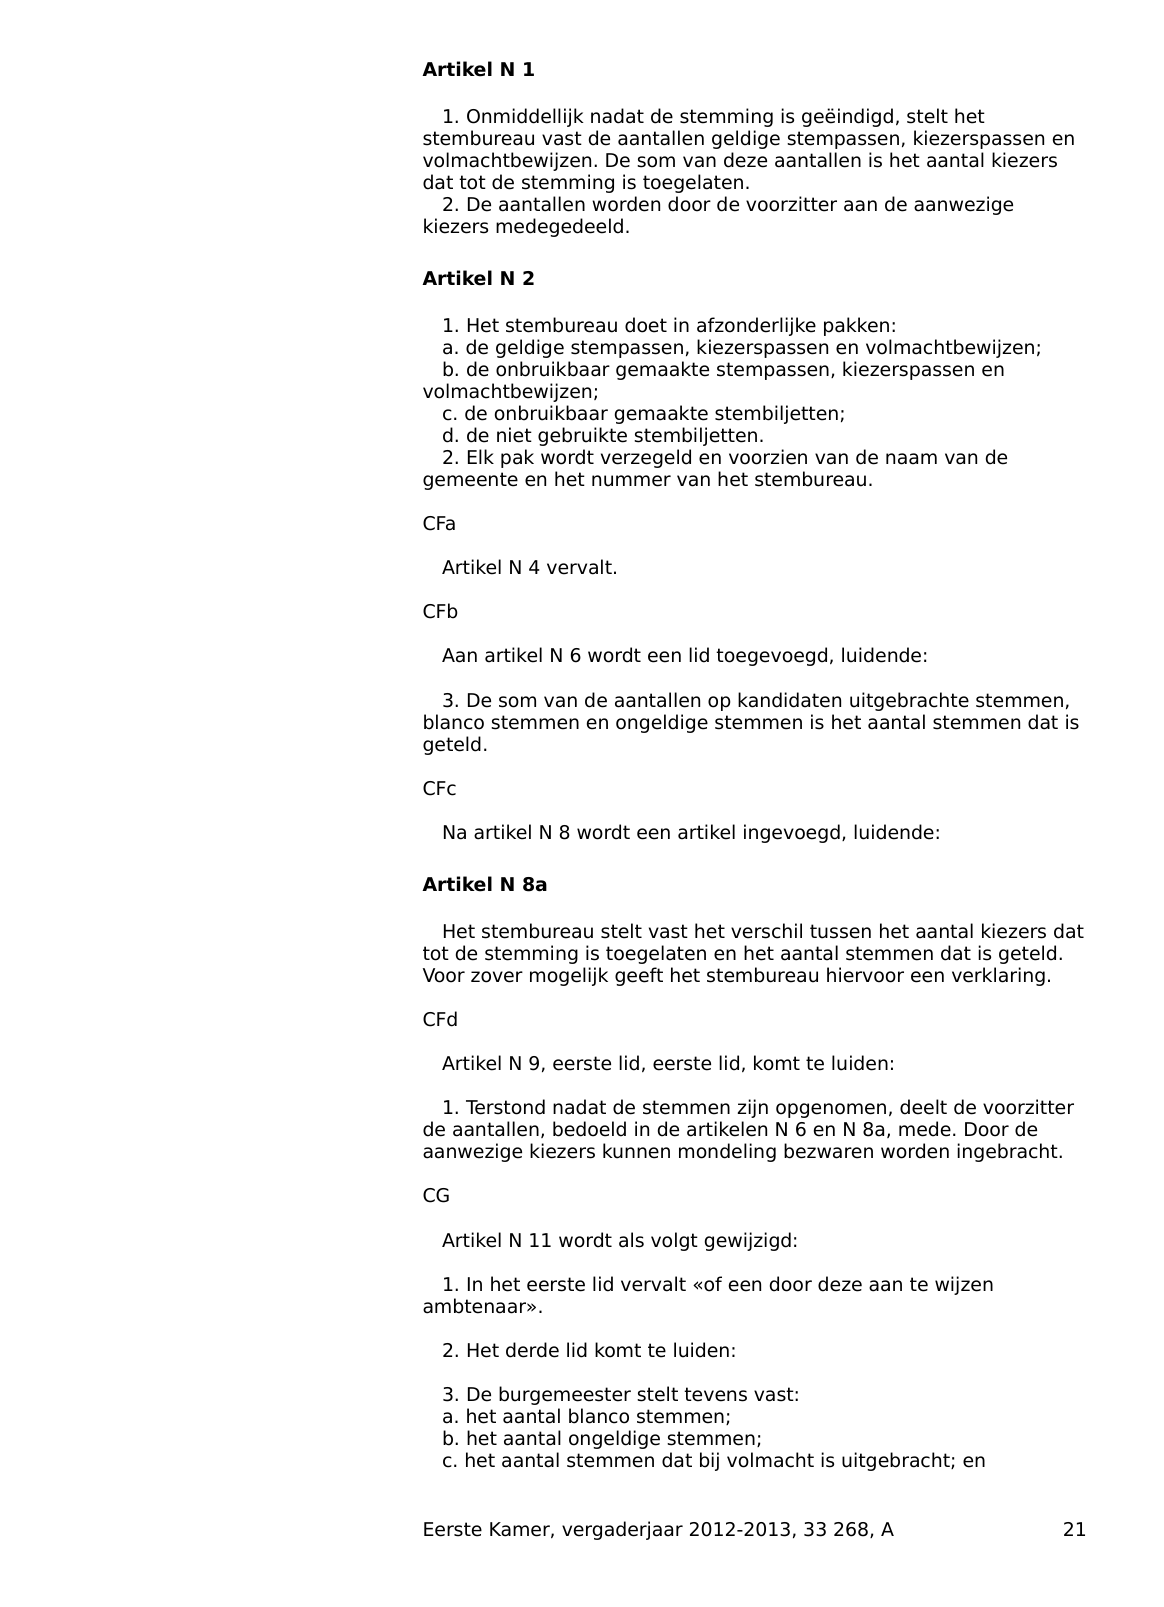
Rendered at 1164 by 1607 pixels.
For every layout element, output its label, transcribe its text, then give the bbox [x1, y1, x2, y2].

text b. het aantal ongeldige stemmen; [422, 1428, 1087, 1450]
text 1. Het stembureau doet in afzonderlijke pakken: [422, 315, 1087, 337]
text 2. Het derde lid komt te luiden: [422, 1340, 1087, 1362]
text d. de niet gebruikte stembiljetten. [422, 425, 1087, 447]
text c. het aantal stemmen dat bij volmacht is uitgebracht; en [422, 1450, 1087, 1472]
text 2. De aantallen worden door de voorzitter aan de aanwezige kiezers medegedeeld. [422, 194, 1087, 238]
subtitle Artikel N 1 [422, 59, 1087, 81]
subtitle Artikel N 2 [422, 268, 1087, 290]
text b. de onbruikbaar gemaakte stempassen, kiezerspassen en volmachtbewijzen; [422, 359, 1087, 403]
subtitle Artikel N 8a [422, 874, 1087, 896]
text Artikel N 11 wordt als volgt gewijzigd: [422, 1229, 1087, 1252]
text 1. Onmiddellijk nadat de stemming is geëindigd, stelt het stembureau vast de aantallen geldige stempassen, kiezerspassen en volmachtbewijzen. De som van deze aantallen is het aantal kiezers dat tot de stemming is toegelaten. [422, 106, 1087, 194]
text Na artikel N 8 wordt een artikel ingevoegd, luidende: [422, 822, 1087, 844]
text 3. De burgemeester stelt tevens vast: [422, 1384, 1087, 1406]
text CFb [422, 601, 1087, 623]
text Artikel N 4 vervalt. [422, 557, 1087, 579]
text 1. In het eerste lid vervalt «of een door deze aan te wijzen ambtenaar». [422, 1274, 1087, 1318]
text 3. De som van de aantallen op kandidaten uitgebrachte stemmen, blanco stemmen en ongeldige stemmen is het aantal stemmen dat is geteld. [422, 689, 1087, 756]
text CFd [422, 1009, 1087, 1031]
text c. de onbruikbaar gemaakte stembiljetten; [422, 403, 1087, 425]
text Het stembureau stelt vast het verschil tussen het aantal kiezers dat tot de stemming is toegelaten en het aantal stemmen dat is geteld. Voor zover mogelijk geeft het stembureau hiervoor een verklaring. [422, 921, 1087, 987]
text CFa [422, 513, 1087, 535]
text CFc [422, 778, 1087, 800]
text CG [422, 1185, 1087, 1207]
text Artikel N 9, eerste lid, eerste lid, komt te luiden: [422, 1053, 1087, 1075]
text 2. Elk pak wordt verzegeld en voorzien van de naam van de gemeente en het nummer van het stembureau. [422, 447, 1087, 491]
text Aan artikel N 6 wordt een lid toegevoegd, luidende: [422, 645, 1087, 667]
text a. de geldige stempassen, kiezerspassen en volmachtbewijzen; [422, 337, 1087, 359]
text 1. Terstond nadat de stemmen zijn opgenomen, deelt de voorzitter de aantallen, bedoeld in de artikelen N 6 en N 8a, mede. Door de aanwezige kiezers kunnen mondeling bezwaren worden ingebracht. [422, 1097, 1087, 1163]
text a. het aantal blanco stemmen; [422, 1406, 1087, 1428]
